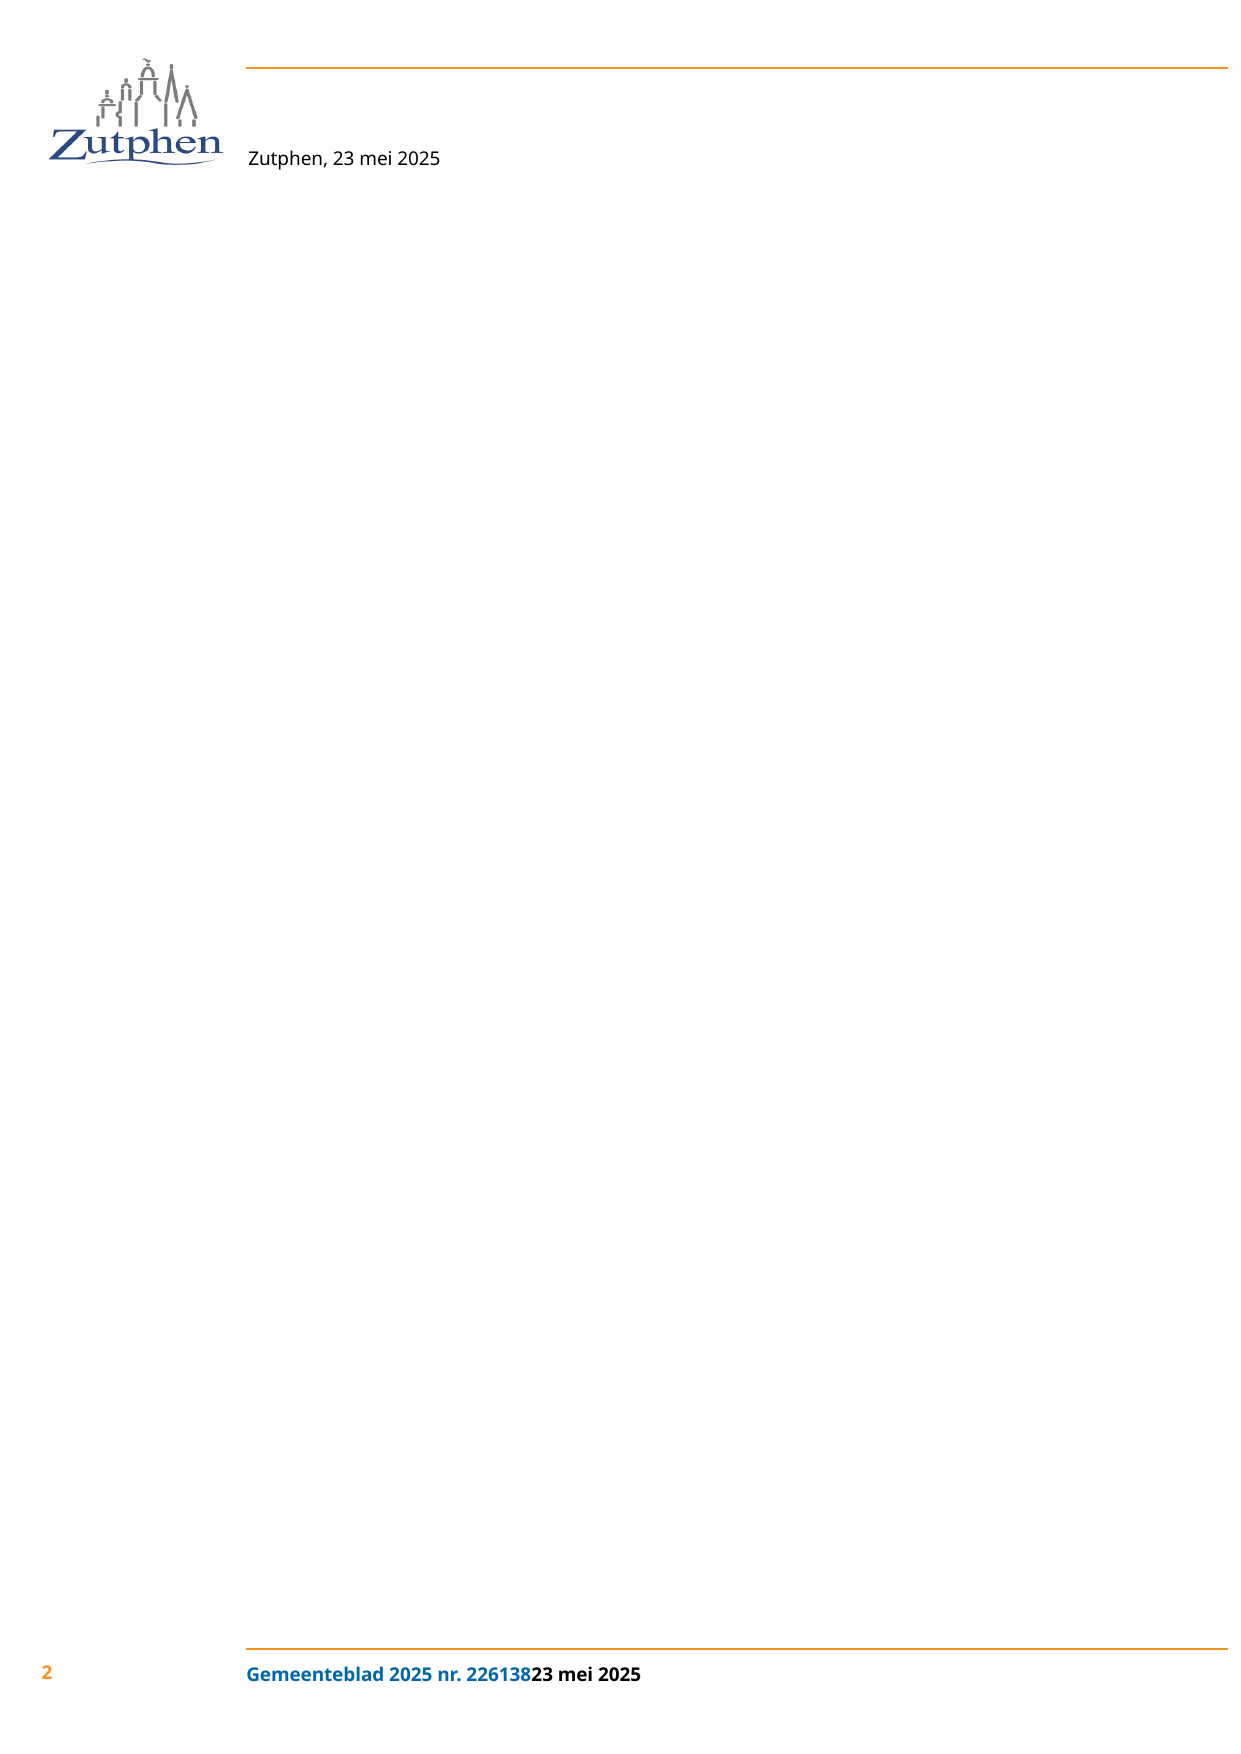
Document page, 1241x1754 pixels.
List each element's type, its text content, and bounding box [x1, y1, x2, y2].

picture [41, 47, 231, 172]
text Zutphen, 23 mei 2025 [248, 145, 1152, 171]
